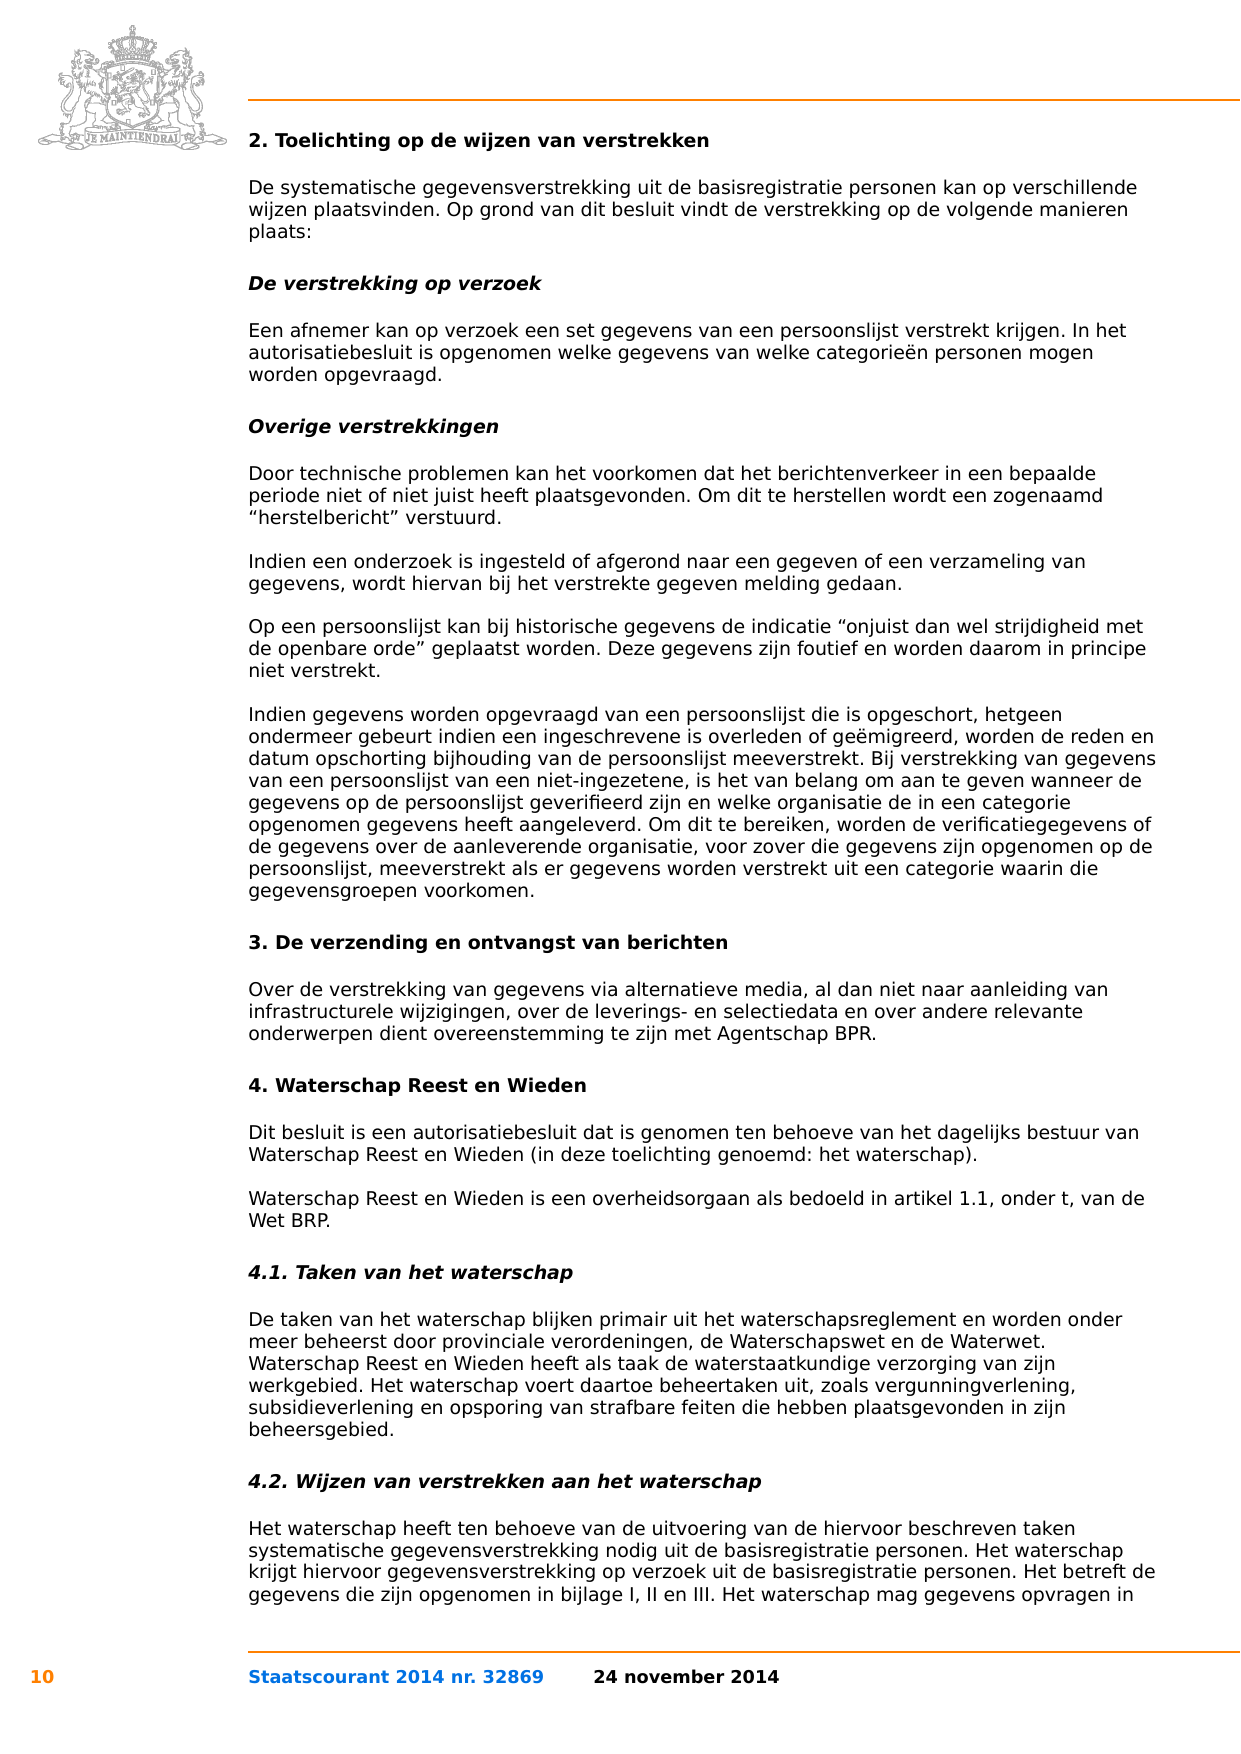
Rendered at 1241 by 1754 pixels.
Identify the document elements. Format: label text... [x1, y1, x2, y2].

text De taken van het waterschap blijken primair uit het waterschapsreglement en worden onder meer beheerst door provinciale verordeningen, de Waterschapswet en de Waterwet. Waterschap Reest en Wieden heeft als taak de waterstaatkundige verzorging van zijn werkgebied. Het waterschap voert daartoe beheertaken uit, zoals vergunningverlening, subsidieverlening en opsporing van strafbare feiten die hebben plaatsgevonden in zijn beheersgebied. [248, 1309, 1163, 1441]
text Door technische problemen kan het voorkomen dat het berichtenverkeer in een bepaalde periode niet of niet juist heeft plaatsgevonden. Om dit te herstellen wordt een zogenaamd “herstelbericht” verstuurd. [248, 463, 1163, 529]
text Op een persoonslijst kan bij historische gegevens de indicatie “onjuist dan wel strijdigheid met de openbare orde” geplaatst worden. Deze gegevens zijn foutief en worden daarom in principe niet verstrekt. [248, 616, 1163, 682]
subtitle 3. De verzending en ontvangst van berichten [248, 932, 1163, 954]
picture [38, 25, 227, 150]
subtitle De verstrekking op verzoek [248, 273, 1163, 295]
text Waterschap Reest en Wieden is een overheidsorgaan als bedoeld in artikel 1.1, onder t, van de Wet BRP. [248, 1188, 1163, 1232]
subtitle 4.1. Taken van het waterschap [248, 1262, 1163, 1284]
text Over de verstrekking van gegevens via alternatieve media, al dan niet naar aanleiding van infrastructurele wijzigingen, over de leverings- en selectiedata en over andere relevante onderwerpen dient overeenstemming te zijn met Agentschap BPR. [248, 979, 1163, 1045]
subtitle 4. Waterschap Reest en Wieden [248, 1075, 1163, 1097]
subtitle 2. Toelichting op de wijzen van verstrekken [248, 130, 1163, 152]
text Een afnemer kan op verzoek een set gegevens van een persoonslijst verstrekt krijgen. In het autorisatiebesluit is opgenomen welke gegevens van welke categorieën personen mogen worden opgevraagd. [248, 320, 1163, 386]
text Indien een onderzoek is ingesteld of afgerond naar een gegeven of een verzameling van gegevens, wordt hiervan bij het verstrekte gegeven melding gedaan. [248, 551, 1163, 594]
text De systematische gegevensverstrekking uit de basisregistratie personen kan op verschillende wijzen plaatsvinden. Op grond van dit besluit vindt de verstrekking op de volgende manieren plaats: [248, 177, 1163, 243]
text Indien gegevens worden opgevraagd van een persoonslijst die is opgeschort, hetgeen ondermeer gebeurt indien een ingeschrevene is overleden of geëmigreerd, worden de reden en datum opschorting bijhouding van de persoonslijst meeverstrekt. Bij verstrekking van gegevens van een persoonslijst van een niet-ingezetene, is het van belang om aan te geven wanneer de gegevens op de persoonslijst geverifieerd zijn en welke organisatie de in een categorie opgenomen gegevens heeft aangeleverd. Om dit te bereiken, worden de verificatiegegevens of de gegevens over de aanleverende organisatie, voor zover die gegevens zijn opgenomen op de persoonslijst, meeverstrekt als er gegevens worden verstrekt uit een categorie waarin die gegevensgroepen voorkomen. [248, 704, 1163, 902]
text Dit besluit is een autorisatiebesluit dat is genomen ten behoeve van het dagelijks bestuur van Waterschap Reest en Wieden (in deze toelichting genoemd: het waterschap). [248, 1122, 1163, 1166]
text Het waterschap heeft ten behoeve van de uitvoering van de hiervoor beschreven taken systematische gegevensverstrekking nodig uit de basisregistratie personen. Het waterschap krijgt hiervoor gegevensverstrekking op verzoek uit de basisregistratie personen. Het betreft de gegevens die zijn opgenomen in bijlage I, II en III. Het waterschap mag gegevens opvragen in [248, 1517, 1163, 1605]
subtitle Overige verstrekkingen [248, 416, 1163, 438]
subtitle 4.2. Wijzen van verstrekken aan het waterschap [248, 1471, 1163, 1492]
